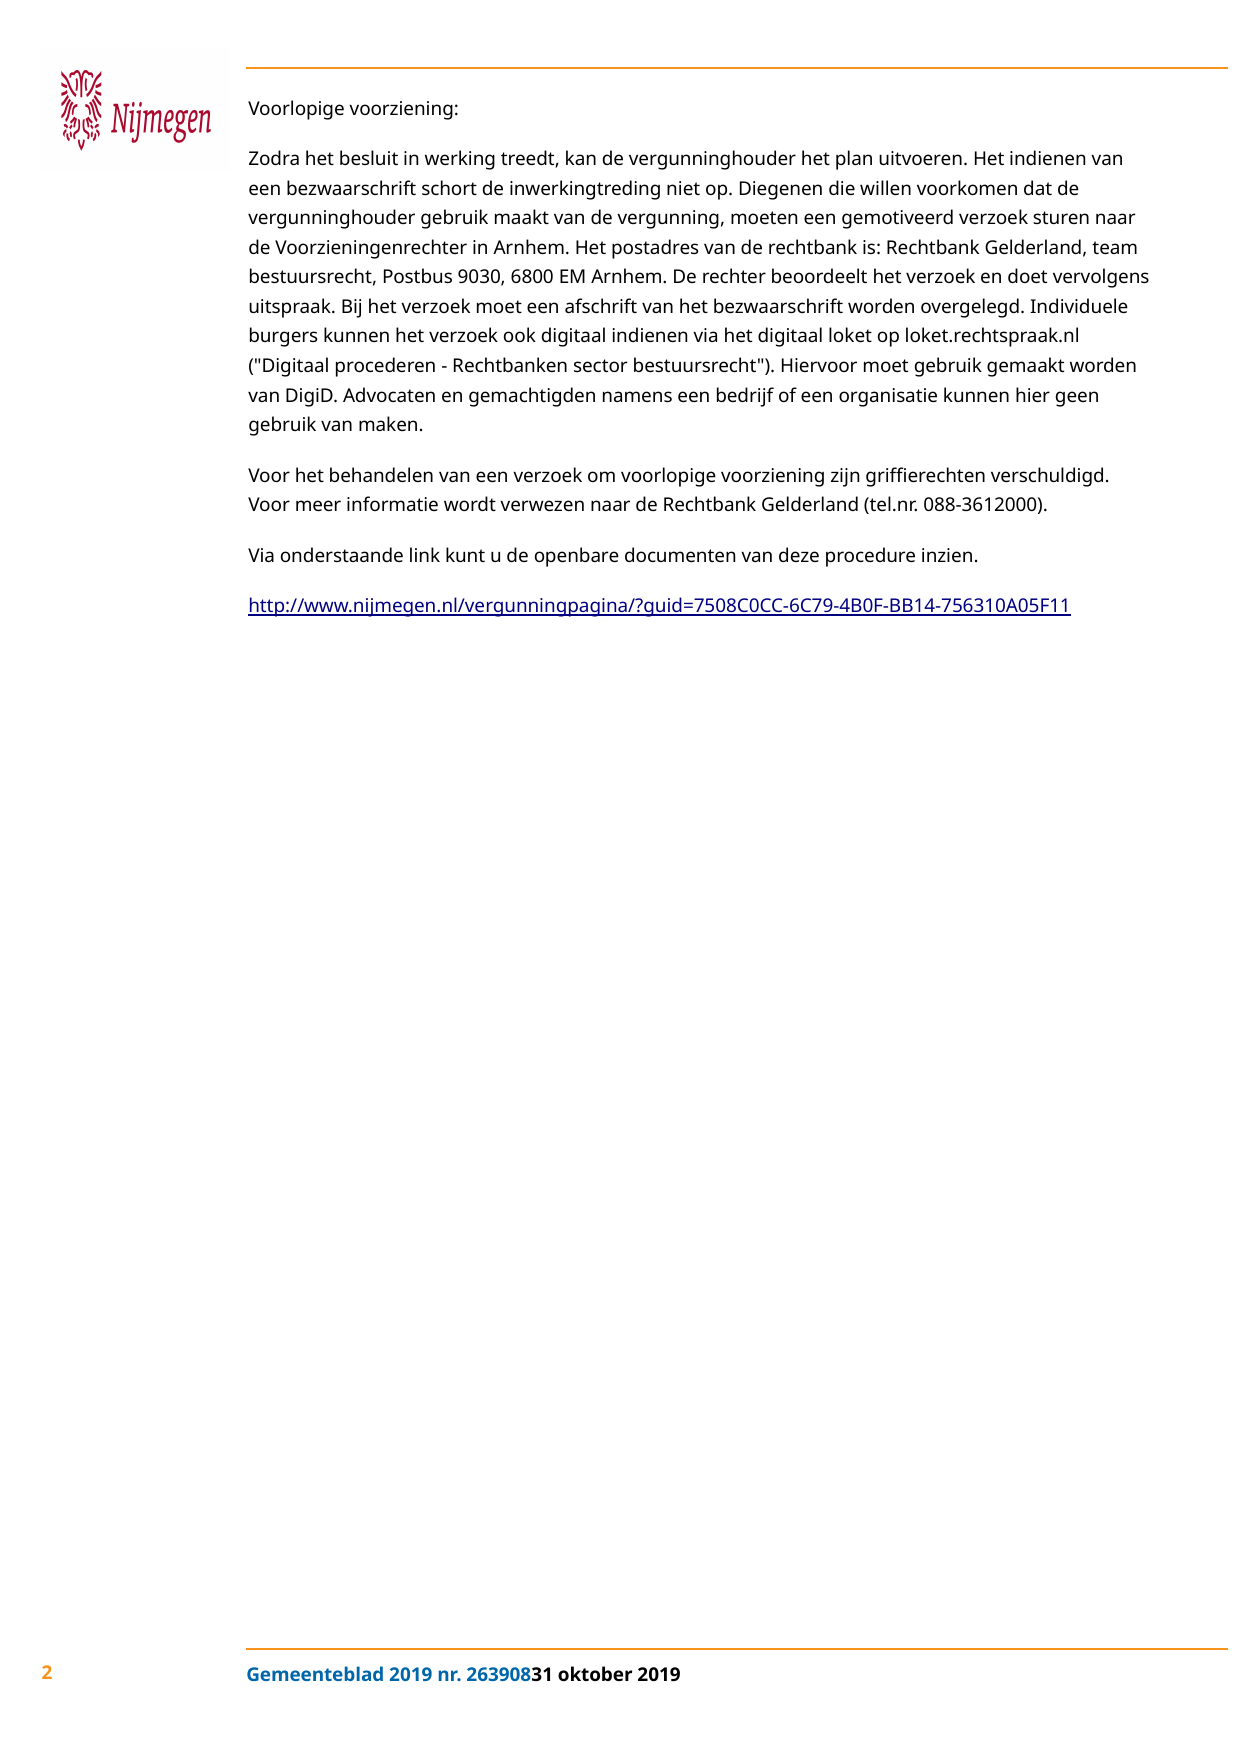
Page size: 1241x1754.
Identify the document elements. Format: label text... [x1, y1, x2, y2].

text Via onderstaande link kunt u de openbare documenten van deze procedure inzien. [248, 542, 1152, 568]
picture [41, 47, 231, 172]
text Zodra het besluit in werking treedt, kan de vergunninghouder het plan uitvoeren. Het indienen van een bezwaarschrift schort de inwerkingtreding niet op. Diegenen die willen voorkomen dat de vergunninghouder gebruik maakt van de vergunning, moeten een gemotiveerd verzoek sturen naar de Voorzieningenrechter in Arnhem. Het postadres van de rechtbank is: Rechtbank Gelderland, team bestuursrecht, Postbus 9030, 6800 EM Arnhem. De rechter beoordeelt het verzoek en doet vervolgens uitspraak. Bij het verzoek moet een afschrift van het bezwaarschrift worden overgelegd. Individuele burgers kunnen het verzoek ook digitaal indienen via het digitaal loket op loket.rechtspraak.nl ("Digitaal procederen - Rechtbanken sector bestuursrecht"). Hiervoor moet gebruik gemaakt worden van DigiD. Advocaten en gemachtigden namens een bedrijf of een organisatie kunnen hier geen gebruik van maken. [248, 145, 1152, 437]
text http://www.nijmegen.nl/vergunningpagina/?guid=7508C0CC-6C79-4B0F-BB14-756310A05F11 [248, 592, 1152, 618]
text Voor het behandelen van een verzoek om voorlopige voorziening zijn griffierechten verschuldigd. Voor meer informatie wordt verwezen naar de Rechtbank Gelderland (tel.nr. 088-3612000). [248, 462, 1152, 517]
text Voorlopige voorziening: [248, 95, 1152, 121]
